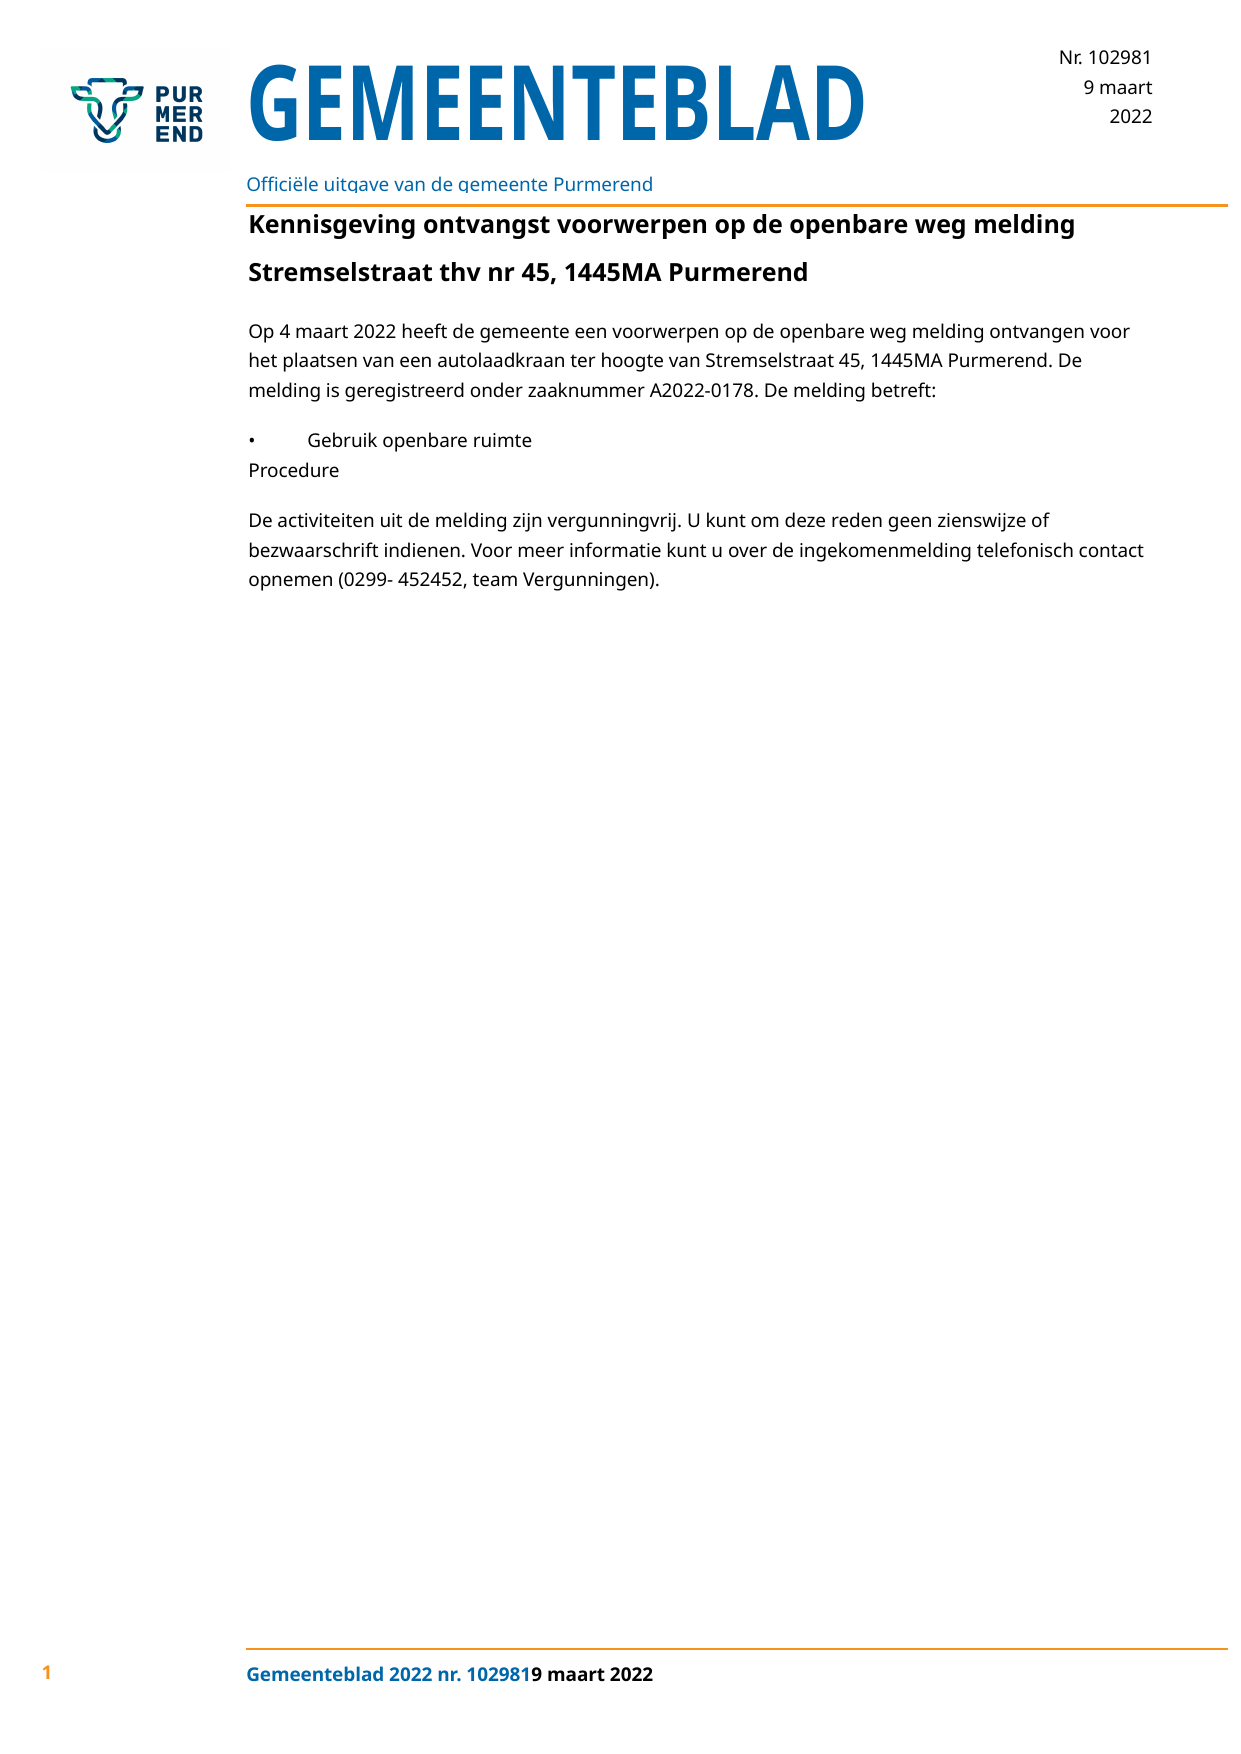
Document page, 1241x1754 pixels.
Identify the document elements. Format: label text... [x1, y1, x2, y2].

text Procedure [248, 457, 1152, 483]
text Kennisgeving ontvangst voorwerpen op de openbare weg melding Stremselstraat thv nr 45, 1445MA Purmerend [248, 207, 1152, 288]
text De activiteiten uit de melding zijn vergunningvrij. U kunt om deze reden geen zienswijze of bezwaarschrift indienen. Voor meer informatie kunt u over de ingekomenmelding telefonisch contact opnemen (0299- 452452, team Vergunningen). [248, 507, 1152, 592]
list Gebruik openbare ruimte [248, 427, 1152, 453]
picture [41, 47, 231, 172]
text Op 4 maart 2022 heeft de gemeente een voorwerpen op de openbare weg melding ontvangen voor het plaatsen van een autolaadkraan ter hoogte van Stremselstraat 45, 1445MA Purmerend. De melding is geregistreerd onder zaaknummer A2022-0178. De melding betreft: [248, 318, 1152, 403]
